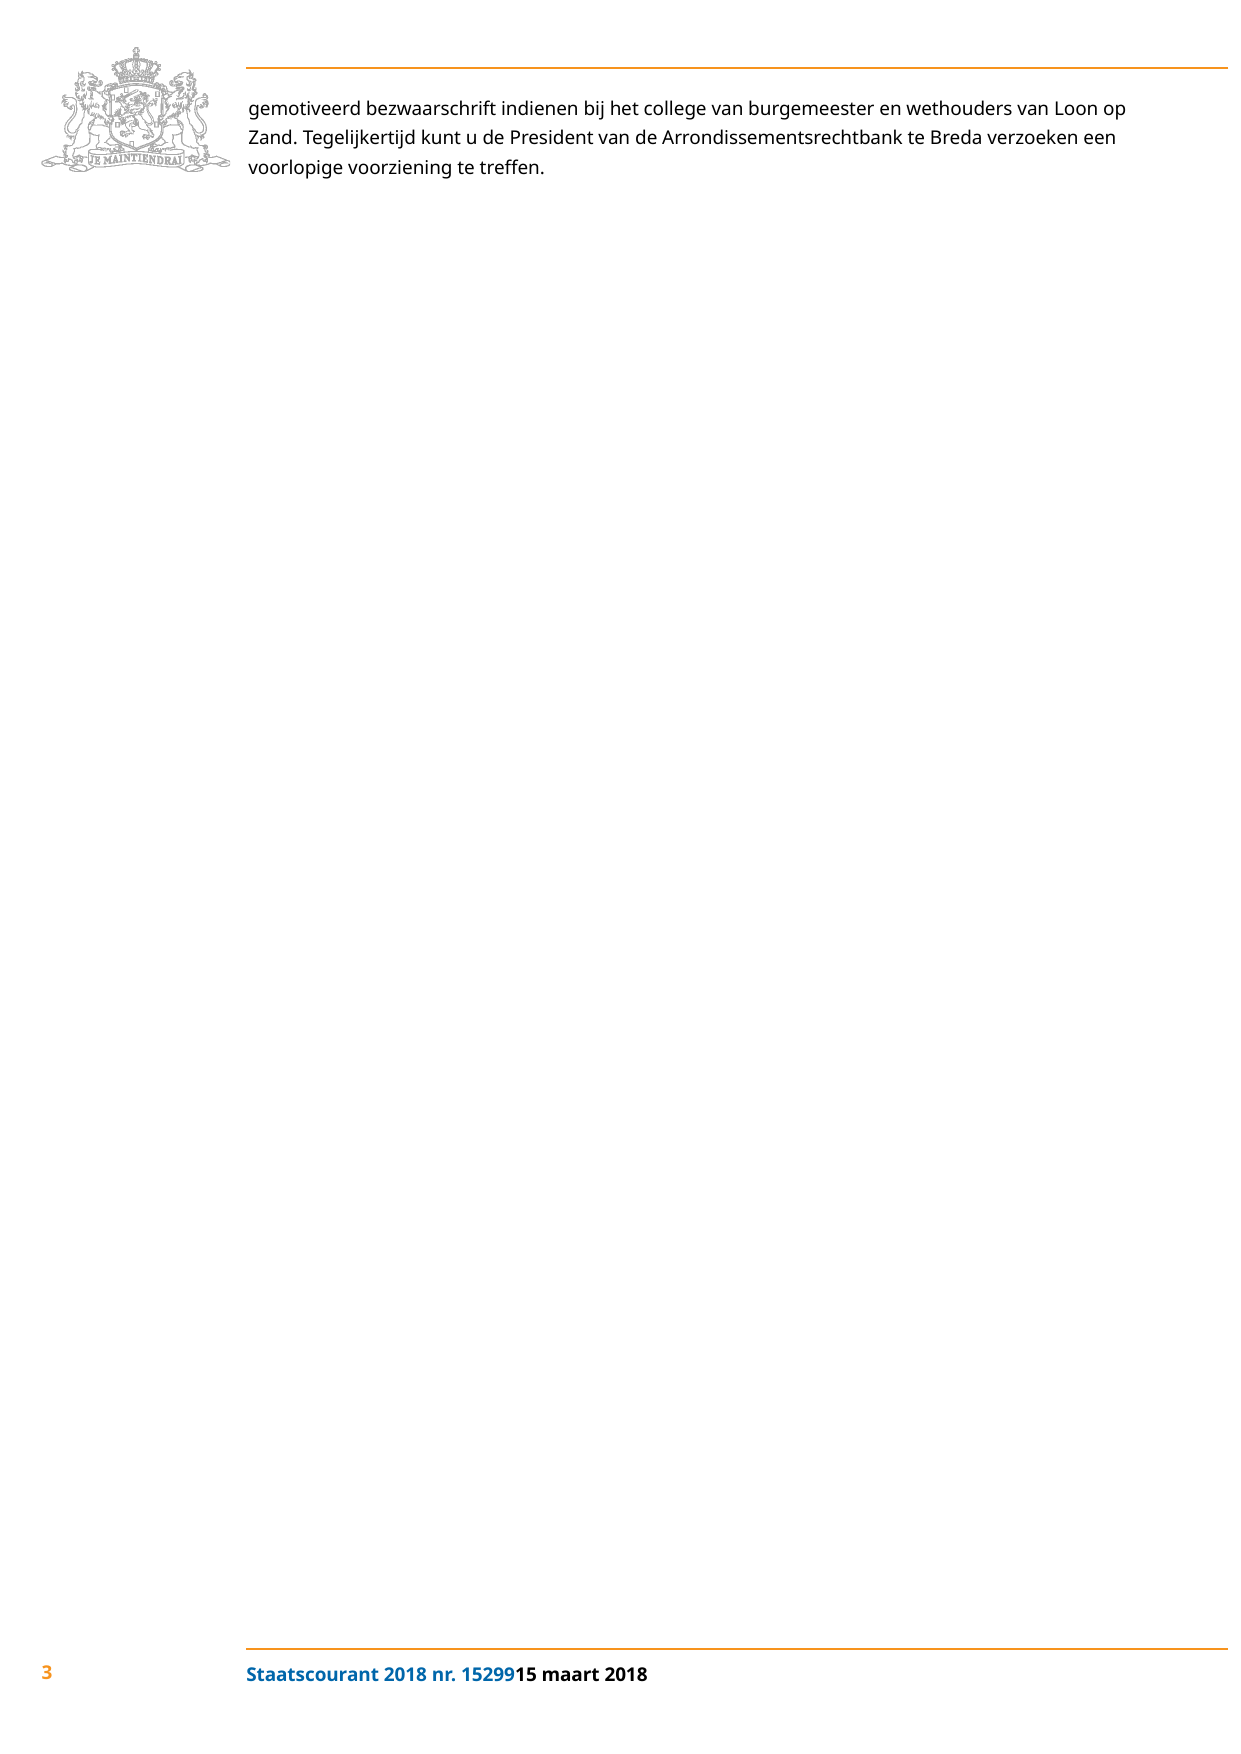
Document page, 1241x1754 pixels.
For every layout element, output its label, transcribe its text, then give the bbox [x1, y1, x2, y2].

text gemotiveerd bezwaarschrift indienen bij het college van burgemeester en wethouders van Loon op Zand. Tegelijkertijd kunt u de President van de Arrondissementsrechtbank te Breda verzoeken een voorlopige voorziening te treffen. [248, 95, 1152, 180]
picture [41, 47, 231, 172]
